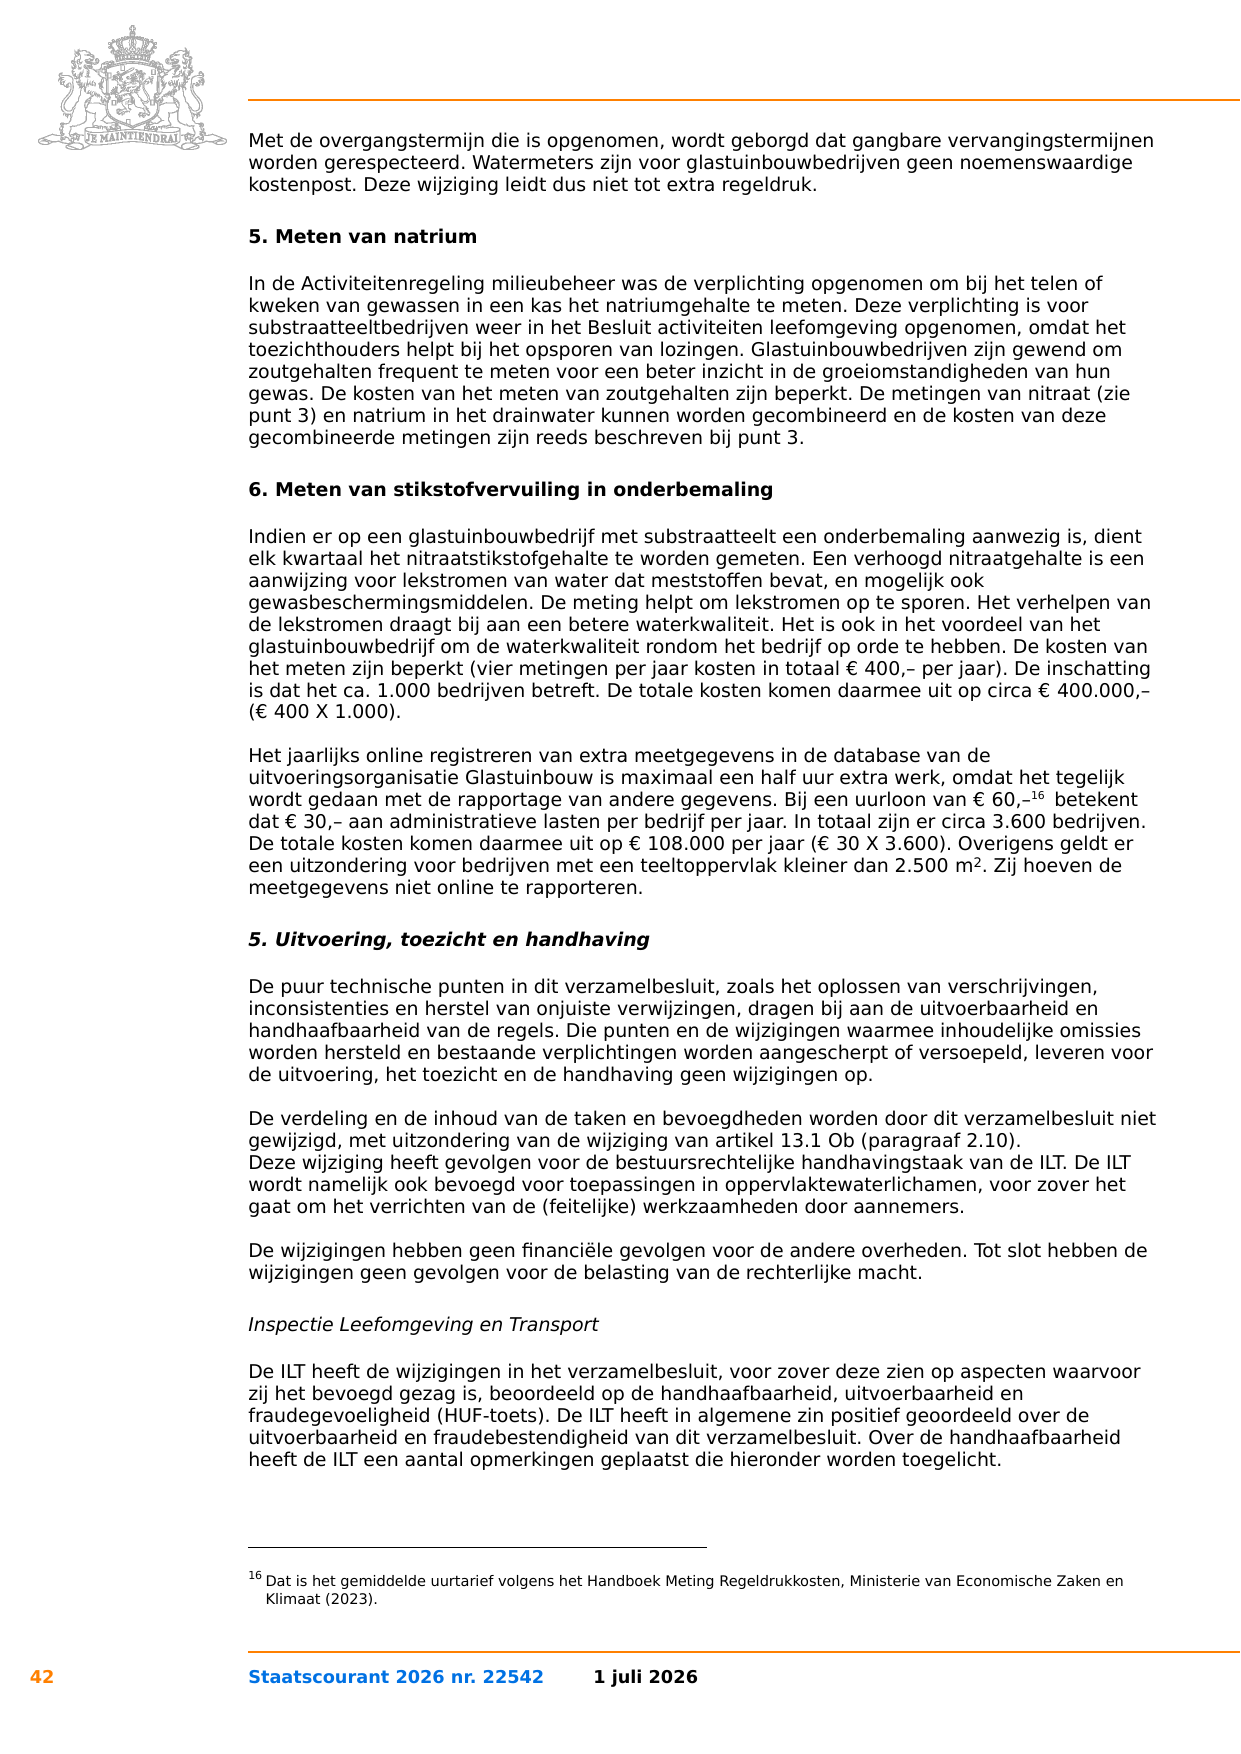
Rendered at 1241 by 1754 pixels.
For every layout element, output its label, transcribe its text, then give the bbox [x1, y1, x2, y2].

subtitle Inspectie Leefomgeving en Transport [248, 1314, 1163, 1336]
text De verdeling en de inhoud van de taken en bevoegdheden worden door dit verzamelbesluit niet gewijzigd, met uitzondering van de wijziging van artikel 13.1 Ob (paragraaf 2.10). [248, 1108, 1163, 1152]
text In de Activiteitenregeling milieubeheer was de verplichting opgenomen om bij het telen of kweken van gewassen in een kas het natriumgehalte te meten. Deze verplichting is voor substraatteeltbedrijven weer in het Besluit activiteiten leefomgeving opgenomen, omdat het toezichthouders helpt bij het opsporen van lozingen. Glastuinbouwbedrijven zijn gewend om zoutgehalten frequent te meten voor een beter inzicht in de groeiomstandigheden van hun gewas. De kosten van het meten van zoutgehalten zijn beperkt. De metingen van nitraat (zie punt 3) en natrium in het drainwater kunnen worden gecombineerd en de kosten van deze gecombineerde metingen zijn reeds beschreven bij punt 3. [248, 273, 1163, 449]
text Indien er op een glastuinbouwbedrijf met substraatteelt een onderbemaling aanwezig is, dient elk kwartaal het nitraatstikstofgehalte te worden gemeten. Een verhoogd nitraatgehalte is een aanwijzing voor lekstromen van water dat meststoffen bevat, en mogelijk ook gewasbeschermingsmiddelen. De meting helpt om lekstromen op te sporen. Het verhelpen van de lekstromen draagt bij aan een betere waterkwaliteit. Het is ook in het voordeel van het glastuinbouwbedrijf om de waterkwaliteit rondom het bedrijf op orde te hebben. De kosten van het meten zijn beperkt (vier metingen per jaar kosten in totaal € 400,– per jaar). De inschatting is dat het ca. 1.000 bedrijven betreft. De totale kosten komen daarmee uit op circa € 400.000,– (€ 400 X 1.000). [248, 526, 1163, 723]
subtitle 5. Meten van natrium [248, 226, 1163, 248]
picture [38, 25, 227, 150]
subtitle 6. Meten van stikstofvervuiling in onderbemaling [248, 479, 1163, 501]
text De wijzigingen hebben geen financiële gevolgen voor de andere overheden. Tot slot hebben de wijzigingen geen gevolgen voor de belasting van de rechterlijke macht. [248, 1240, 1163, 1284]
text Met de overgangstermijn die is opgenomen, wordt geborgd dat gangbare vervangingstermijnen worden gerespecteerd. Watermeters zijn voor glastuinbouwbedrijven geen noemenswaardige kostenpost. Deze wijziging leidt dus niet tot extra regeldruk. [248, 130, 1163, 196]
text Het jaarlijks online registreren van extra meetgegevens in de database van de uitvoeringsorganisatie Glastuinbouw is maximaal een half uur extra werk, omdat het tegelijk wordt gedaan met de rapportage van andere gegevens. Bij een uurloon van € 60,– betekent dat € 30,– aan administratieve lasten per bedrijf per jaar. In totaal zijn er circa 3.600 bedrijven. De totale kosten komen daarmee uit op € 108.000 per jaar (€ 30 X 3.600). Overigens geldt er een uitzondering voor bedrijven met een teeltoppervlak kleiner dan 2.500 m2. Zij hoeven de meetgegevens niet online te rapporteren. [248, 745, 1163, 899]
text De ILT heeft de wijzigingen in het verzamelbesluit, voor zover deze zien op aspecten waarvoor zij het bevoegd gezag is, beoordeeld op de handhaafbaarheid, uitvoerbaarheid en fraudegevoeligheid (HUF-toets). De ILT heeft in algemene zin positief geoordeeld over de uitvoerbaarheid en fraudebestendigheid van dit verzamelbesluit. Over de handhaafbaarheid heeft de ILT een aantal opmerkingen geplaatst die hieronder worden toegelicht. [248, 1361, 1163, 1471]
text De puur technische punten in dit verzamelbesluit, zoals het oplossen van verschrijvingen, inconsistenties en herstel van onjuiste verwijzingen, dragen bij aan de uitvoerbaarheid en handhaafbaarheid van de regels. Die punten en de wijzigingen waarmee inhoudelijke omissies worden hersteld en bestaande verplichtingen worden aangescherpt of versoepeld, leveren voor de uitvoering, het toezicht en de handhaving geen wijzigingen op. [248, 976, 1163, 1086]
subtitle 5. Uitvoering, toezicht en handhaving [248, 929, 1163, 951]
text Dat is het gemiddelde uurtarief volgens het Handboek Meting Regeldrukkosten, Ministerie van Economische Zaken en Klimaat (2023). [248, 1569, 1163, 1608]
text Deze wijziging heeft gevolgen voor de bestuursrechtelijke handhavingstaak van de ILT. De ILT wordt namelijk ook bevoegd voor toepassingen in oppervlaktewaterlichamen, voor zover het gaat om het verrichten van de (feitelijke) werkzaamheden door aannemers. [248, 1152, 1163, 1218]
